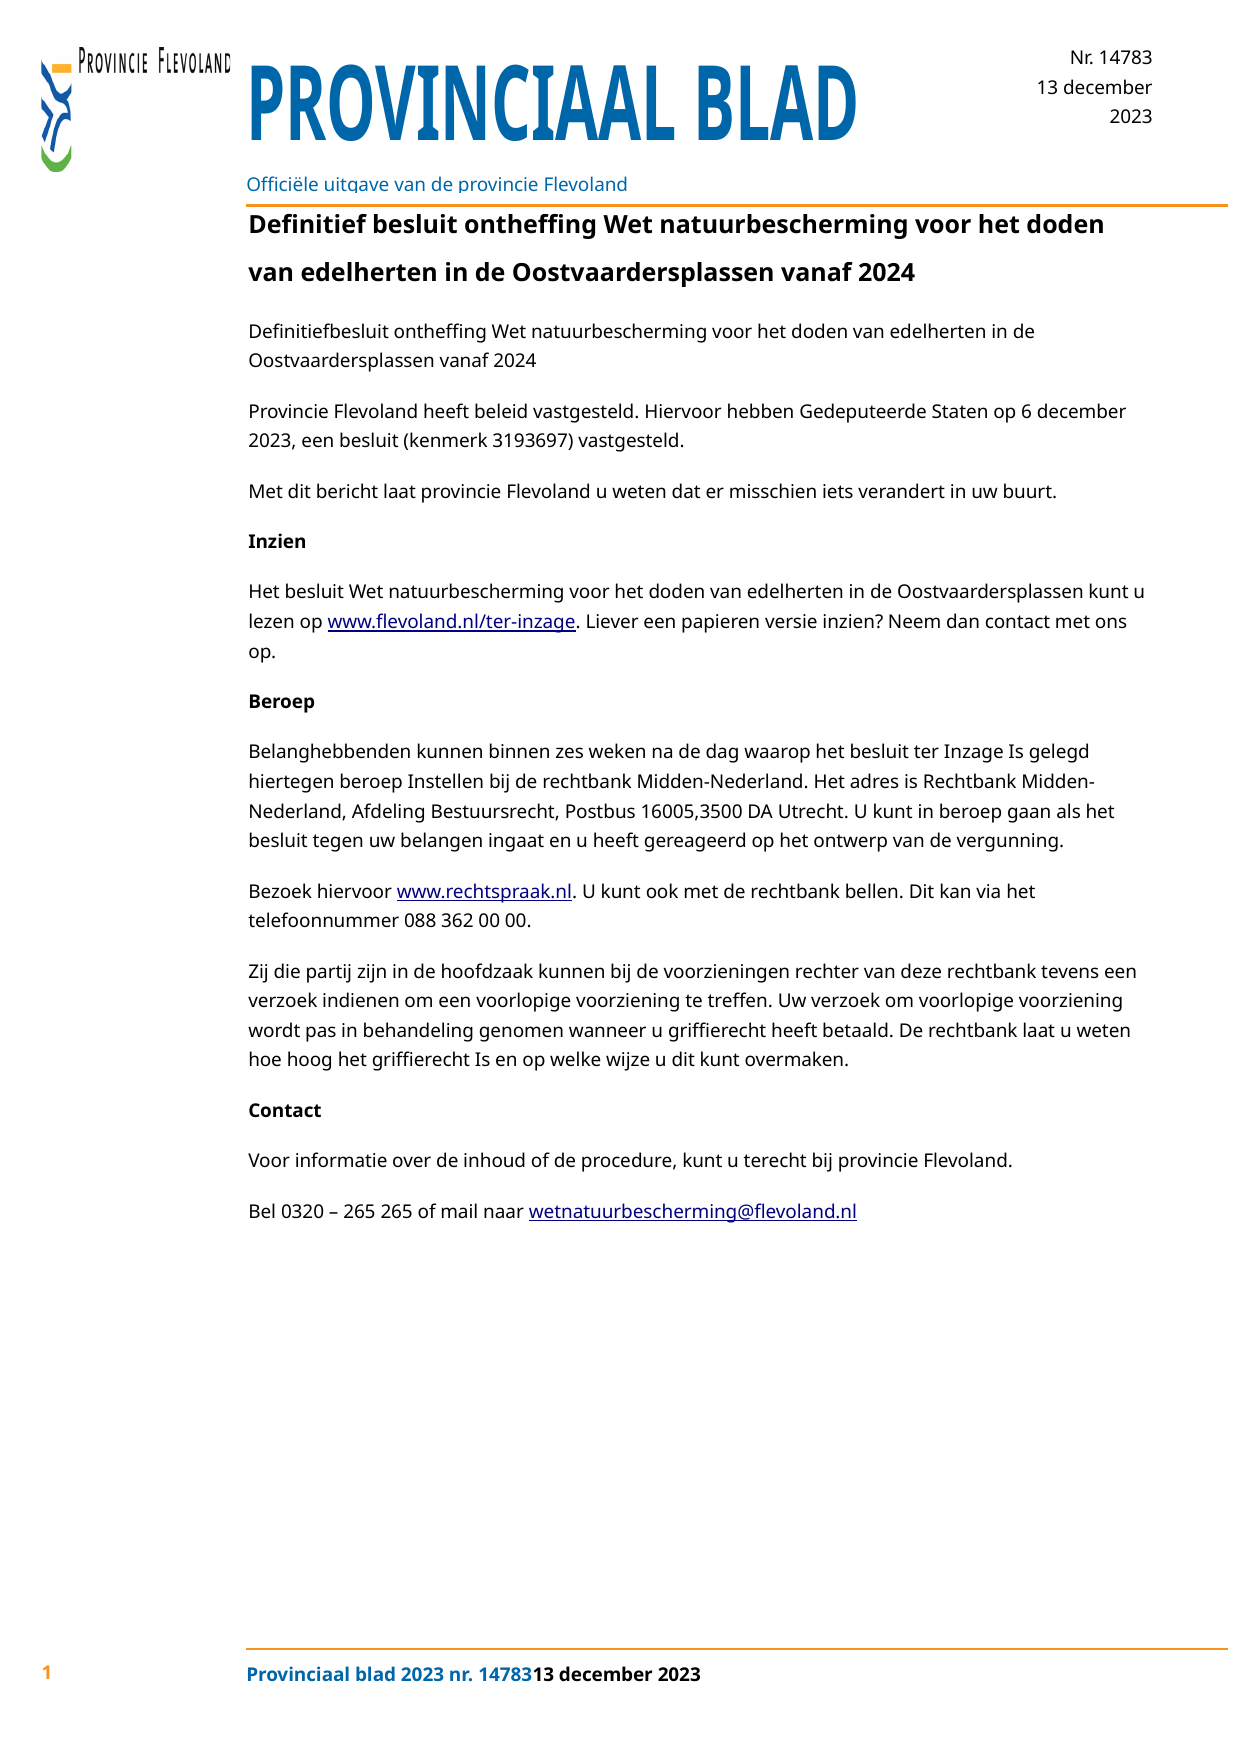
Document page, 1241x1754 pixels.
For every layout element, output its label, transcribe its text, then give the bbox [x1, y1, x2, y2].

text Provincie Flevoland heeft beleid vastgesteld. Hiervoor hebben Gedeputeerde Staten op 6 december 2023, een besluit (kenmerk 3193697) vastgesteld. [248, 398, 1152, 453]
text Definitiefbesluit ontheffing Wet natuurbescherming voor het doden van edelherten in de Oostvaardersplassen vanaf 2024 [248, 318, 1152, 373]
text Bel 0320 – 265 265 of mail naar wetnatuurbescherming@flevoland.nl [248, 1198, 1152, 1224]
text Met dit bericht laat provincie Flevoland u weten dat er misschien iets verandert in uw buurt. [248, 478, 1152, 504]
text Voor informatie over de inhoud of de procedure, kunt u terecht bij provincie Flevoland. [248, 1147, 1152, 1173]
text Inzien [248, 528, 1152, 554]
picture [41, 47, 231, 172]
text Beroep [248, 688, 1152, 714]
text Het besluit Wet natuurbescherming voor het doden van edelherten in de Oostvaardersplassen kunt u lezen op www.flevoland.nl/ter-inzage. Liever een papieren versie inzien? Neem dan contact met ons op. [248, 579, 1152, 664]
text Belanghebbenden kunnen binnen zes weken na de dag waarop het besluit ter Inzage Is gelegd hiertegen beroep Instellen bij de rechtbank Midden-Nederland. Het adres is Rechtbank Midden-Nederland, Afdeling Bestuursrecht, Postbus 16005,3500 DA Utrecht. U kunt in beroep gaan als het besluit tegen uw belangen ingaat en u heeft gereageerd op het ontwerp van de vergunning. [248, 739, 1152, 853]
text Bezoek hiervoor www.rechtspraak.nl. U kunt ook met de rechtbank bellen. Dit kan via het telefoonnummer 088 362 00 00. [248, 878, 1152, 933]
text Contact [248, 1097, 1152, 1123]
text Zij die partij zijn in de hoofdzaak kunnen bij de voorzieningen rechter van deze rechtbank tevens een verzoek indienen om een voorlopige voorziening te treffen. Uw verzoek om voorlopige voorziening wordt pas in behandeling genomen wanneer u griffierecht heeft betaald. De rechtbank laat u weten hoe hoog het griffierecht Is en op welke wijze u dit kunt overmaken. [248, 958, 1152, 1072]
text Definitief besluit ontheffing Wet natuurbescherming voor het doden van edelherten in de Oostvaardersplassen vanaf 2024 [248, 207, 1152, 288]
